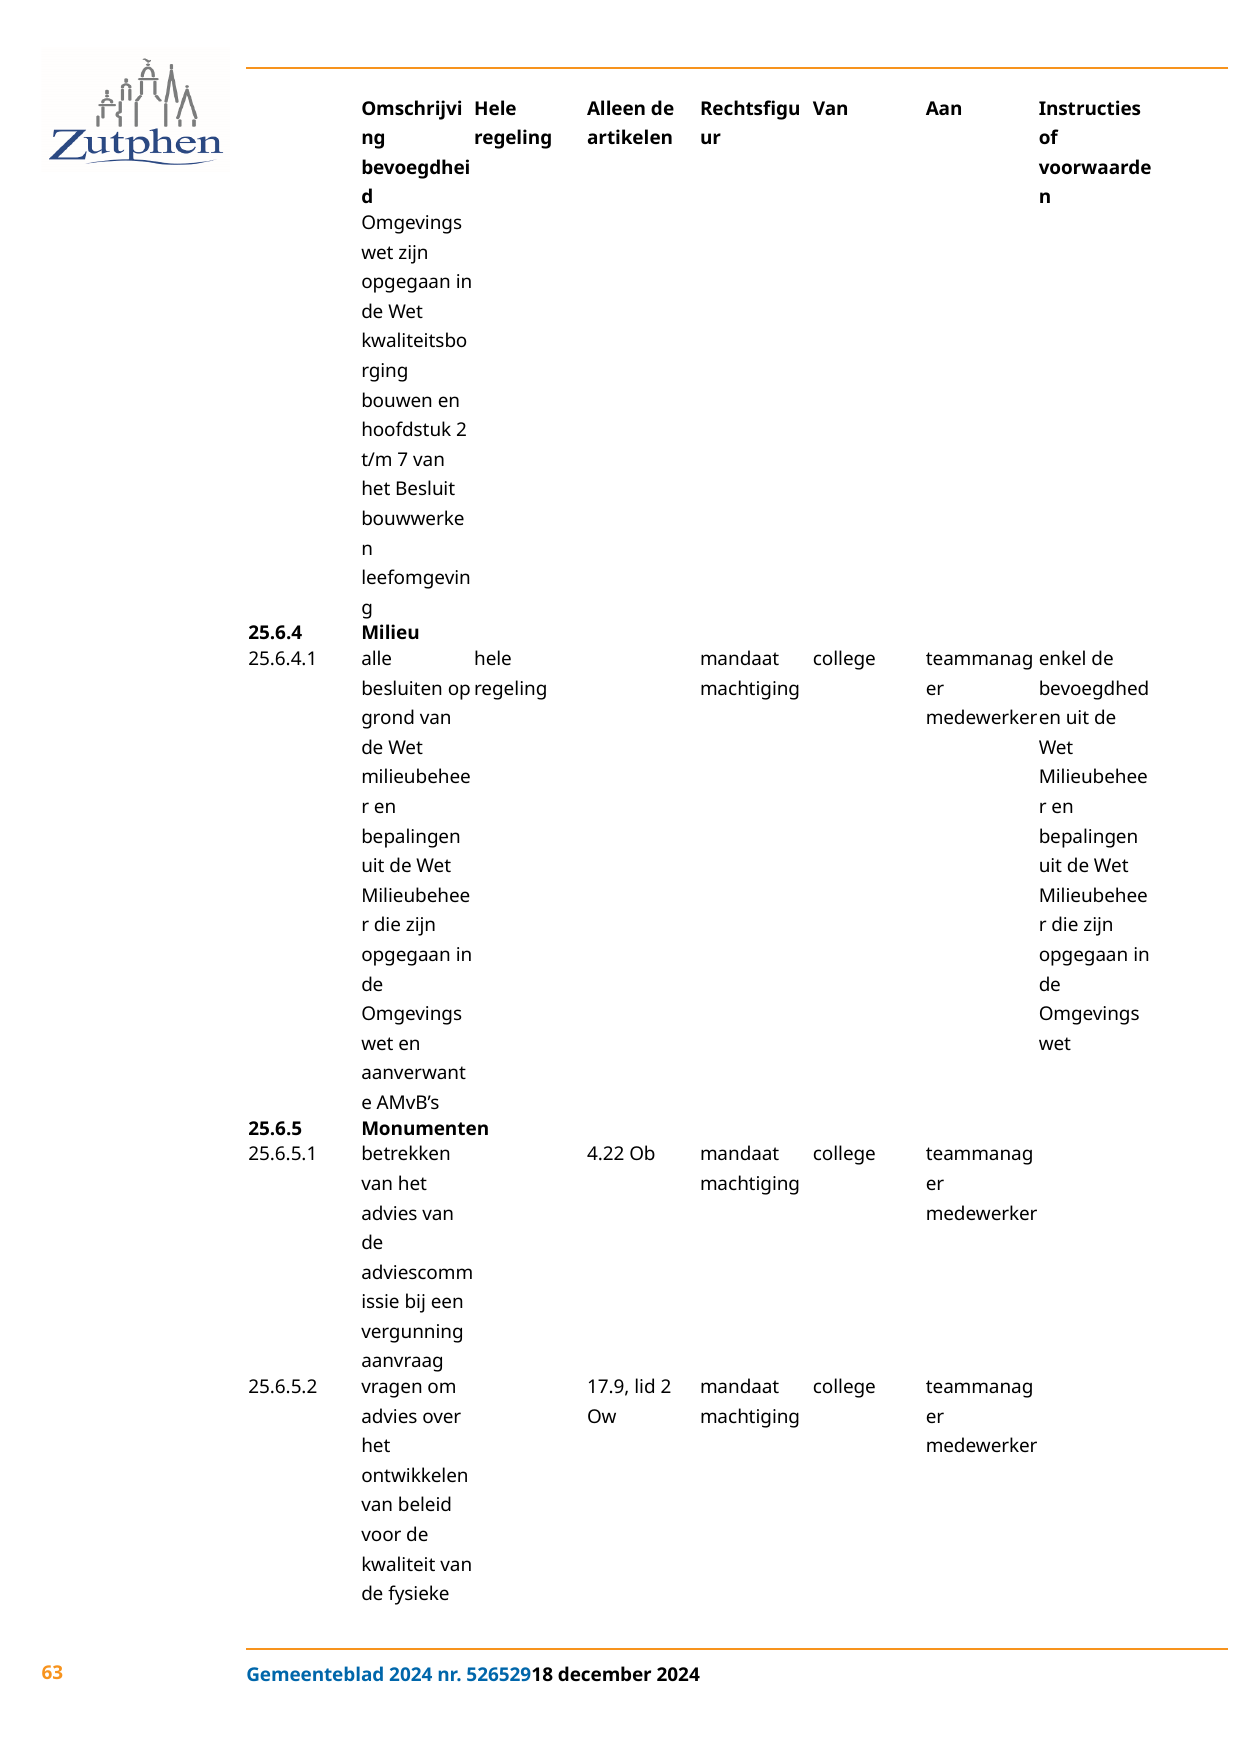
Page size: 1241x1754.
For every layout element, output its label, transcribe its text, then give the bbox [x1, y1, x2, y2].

table_cell [474, 1141, 587, 1373]
table_cell [926, 209, 1038, 619]
table_cell betrekken van het advies van de adviescommissie bij een vergunningaanvraag [361, 1141, 474, 1373]
table_cell mandaat machtiging [700, 1141, 813, 1373]
table_cell Monumenten [361, 1115, 1152, 1141]
table_header Rechtsfiguur [700, 95, 813, 209]
table_cell 25.6.5.1 [248, 1141, 361, 1373]
table_cell teammanager medewerker [926, 1373, 1038, 1606]
table_cell 25.6.5.2 [248, 1373, 361, 1606]
table_cell alle besluiten op grond van de Wet milieubeheer en bepalingen uit de Wet Milieubeheer die zijn opgegaan in de Omgevingswet en aanverwante AMvB’s [361, 645, 474, 1115]
table_cell mandaat machtiging [700, 1373, 813, 1606]
table_cell teammanager medewerker [926, 645, 1038, 1115]
table_cell Omgevingswet zijn opgegaan in de Wet kwaliteitsborging bouwen en hoofdstuk 2 t/m 7 van het Besluit bouwwerken leefomgeving [361, 209, 474, 619]
table_cell 25.6.5 [248, 1115, 361, 1141]
table_header Alleen de artikelen [587, 95, 700, 209]
table_header Aan [926, 95, 1038, 209]
table_cell [474, 1373, 587, 1606]
table_cell hele regeling [474, 645, 587, 1115]
table_cell college [813, 645, 926, 1115]
table_cell [1039, 209, 1152, 619]
table_header Instructies of voorwaarden [1039, 95, 1152, 209]
table_cell college [813, 1373, 926, 1606]
table_cell [700, 209, 813, 619]
table_cell [248, 209, 361, 619]
table_cell [813, 209, 926, 619]
table_header Omschrijving bevoegdheid [361, 95, 474, 209]
table_cell teammanager medewerker [926, 1141, 1038, 1373]
table_cell mandaat machtiging [700, 645, 813, 1115]
table_cell Milieu [361, 620, 1152, 645]
table_header Hele regeling [474, 95, 587, 209]
table_cell [1039, 1373, 1152, 1606]
table_cell 25.6.4 [248, 620, 361, 645]
table_cell enkel de bevoegdheden uit de Wet Milieubeheer en bepalingen uit de Wet Milieubeheer die zijn opgegaan in de Omgevingswet [1039, 645, 1152, 1115]
table_cell 25.6.4.1 [248, 645, 361, 1115]
picture [41, 47, 231, 172]
table_cell college [813, 1141, 926, 1373]
table_cell 17.9, lid 2 Ow [587, 1373, 700, 1606]
table_cell [1039, 1141, 1152, 1373]
table_cell [587, 209, 700, 619]
table_cell [587, 645, 700, 1115]
table_cell [474, 209, 587, 619]
table_header Van [813, 95, 926, 209]
table_cell vragen om advies over het ontwikkelen van beleid voor de kwaliteit van de fysieke [361, 1373, 474, 1606]
table_header [248, 95, 361, 209]
table_cell 4.22 Ob [587, 1141, 700, 1373]
